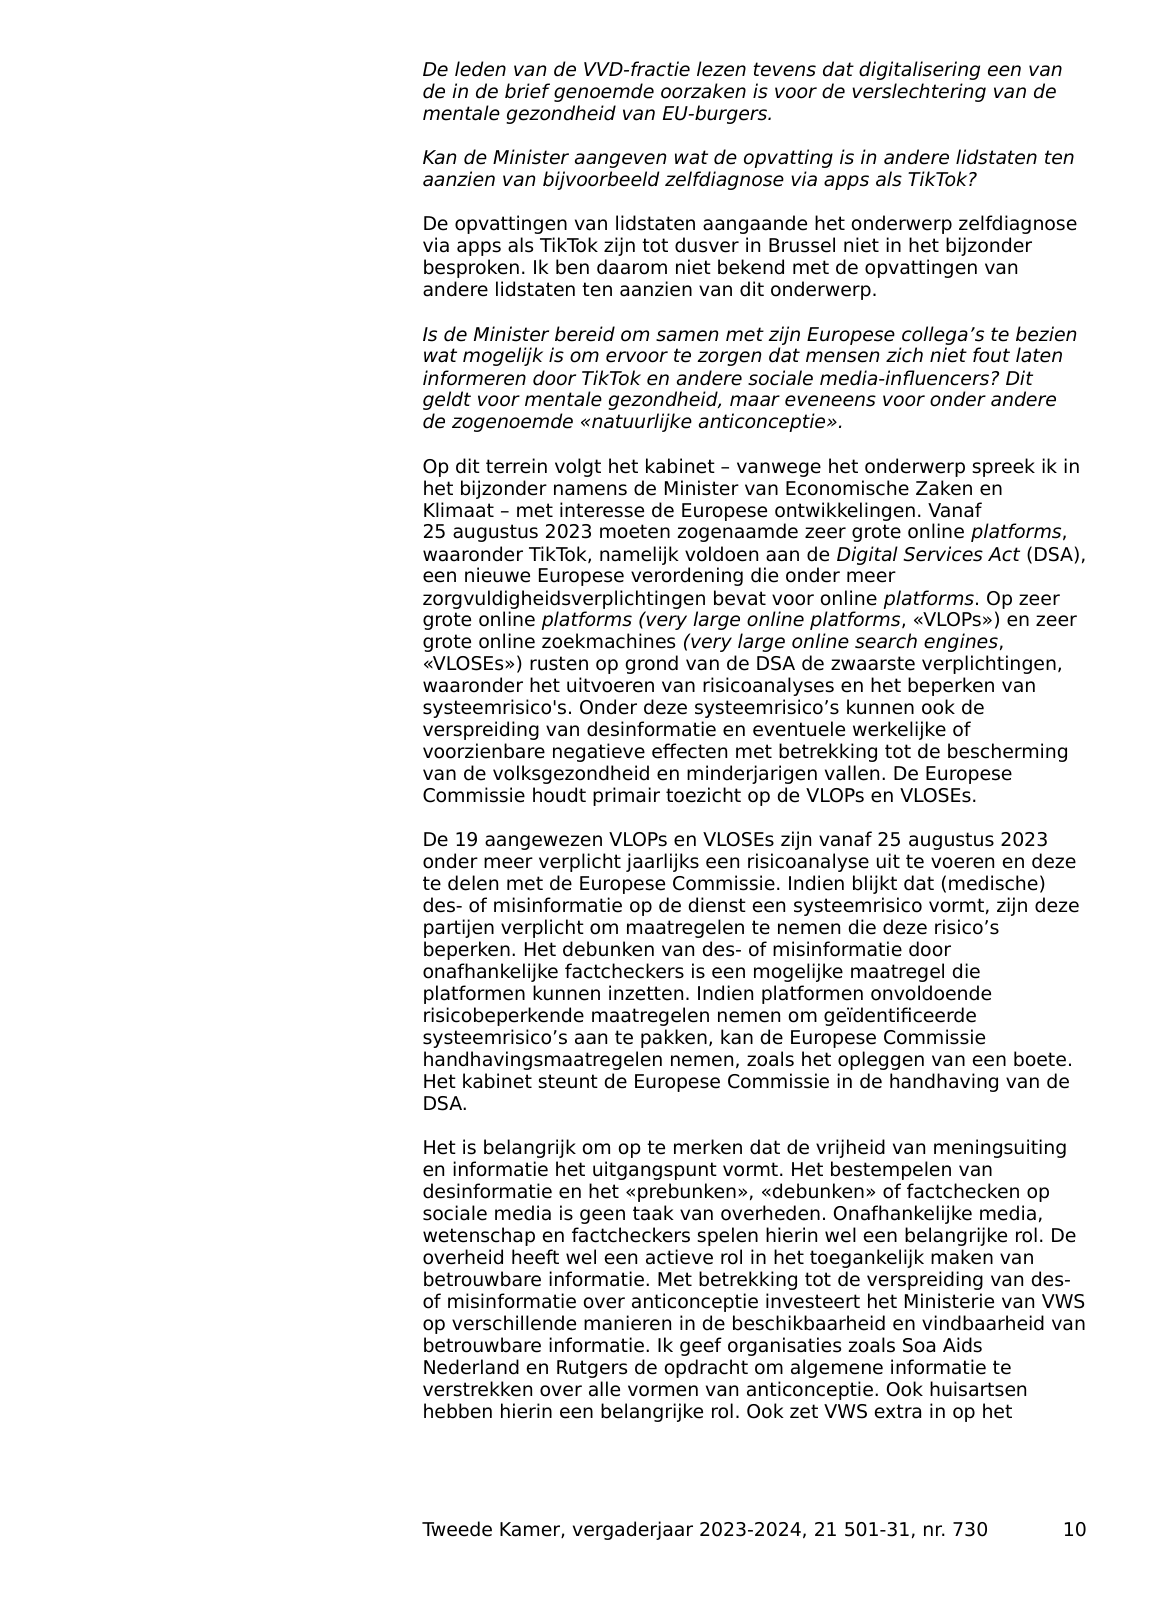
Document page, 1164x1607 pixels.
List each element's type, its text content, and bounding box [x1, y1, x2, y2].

text Is de Minister bereid om samen met zijn Europese collega’s te bezien wat mogelijk is om ervoor te zorgen dat mensen zich niet fout laten informeren door TikTok en andere sociale media-influencers? Dit geldt voor mentale gezondheid, maar eveneens voor onder andere de zogenoemde «natuurlijke anticonceptie». [422, 323, 1087, 433]
text De opvattingen van lidstaten aangaande het onderwerp zelfdiagnose via apps als TikTok zijn tot dusver in Brussel niet in het bijzonder besproken. Ik ben daarom niet bekend met de opvattingen van andere lidstaten ten aanzien van dit onderwerp. [422, 213, 1087, 301]
text Op dit terrein volgt het kabinet – vanwege het onderwerp spreek ik in het bijzonder namens de Minister van Economische Zaken en Klimaat – met interesse de Europese ontwikkelingen. Vanaf 25 augustus 2023 moeten zogenaamde zeer grote online platforms, waaronder TikTok, namelijk voldoen aan de Digital Services Act (DSA), een nieuwe Europese verordening die onder meer zorgvuldigheidsverplichtingen bevat voor online platforms. Op zeer grote online platforms (very large online platforms, «VLOPs») en zeer grote online zoekmachines (very large online search engines, «VLOSEs») rusten op grond van de DSA de zwaarste verplichtingen, waaronder het uitvoeren van risicoanalyses en het beperken van systeemrisico's. Onder deze systeemrisico’s kunnen ook de verspreiding van desinformatie en eventuele werkelijke of voorzienbare negatieve effecten met betrekking tot de bescherming van de volksgezondheid en minderjarigen vallen. De Europese Commissie houdt primair toezicht op de VLOPs en VLOSEs. [422, 456, 1087, 807]
text Kan de Minister aangeven wat de opvatting is in andere lidstaten ten aanzien van bijvoorbeeld zelfdiagnose via apps als TikTok? [422, 147, 1087, 191]
text Het is belangrijk om op te merken dat de vrijheid van meningsuiting en informatie het uitgangspunt vormt. Het bestempelen van desinformatie en het «prebunken», «debunken» of factchecken op sociale media is geen taak van overheden. Onafhankelijke media, wetenschap en factcheckers spelen hierin wel een belangrijke rol. De overheid heeft wel een actieve rol in het toegankelijk maken van betrouwbare informatie. Met betrekking tot de verspreiding van des- of misinformatie over anticonceptie investeert het Ministerie van VWS op verschillende manieren in de beschikbaarheid en vindbaarheid van betrouwbare informatie. Ik geef organisaties zoals Soa Aids Nederland en Rutgers de opdracht om algemene informatie te verstrekken over alle vormen van anticonceptie. Ook huisartsen hebben hierin een belangrijke rol. Ook zet VWS extra in op het [422, 1137, 1087, 1423]
text De 19 aangewezen VLOPs en VLOSEs zijn vanaf 25 augustus 2023 onder meer verplicht jaarlijks een risicoanalyse uit te voeren en deze te delen met de Europese Commissie. Indien blijkt dat (medische) des- of misinformatie op de dienst een systeemrisico vormt, zijn deze partijen verplicht om maatregelen te nemen die deze risico’s beperken. Het debunken van des- of misinformatie door onafhankelijke factcheckers is een mogelijke maatregel die platformen kunnen inzetten. Indien platformen onvoldoende risicobeperkende maatregelen nemen om geïdentificeerde systeemrisico’s aan te pakken, kan de Europese Commissie handhavingsmaatregelen nemen, zoals het opleggen van een boete. Het kabinet steunt de Europese Commissie in de handhaving van de DSA. [422, 829, 1087, 1115]
text De leden van de VVD-fractie lezen tevens dat digitalisering een van de in de brief genoemde oorzaken is voor de verslechtering van de mentale gezondheid van EU-burgers. [422, 59, 1087, 125]
